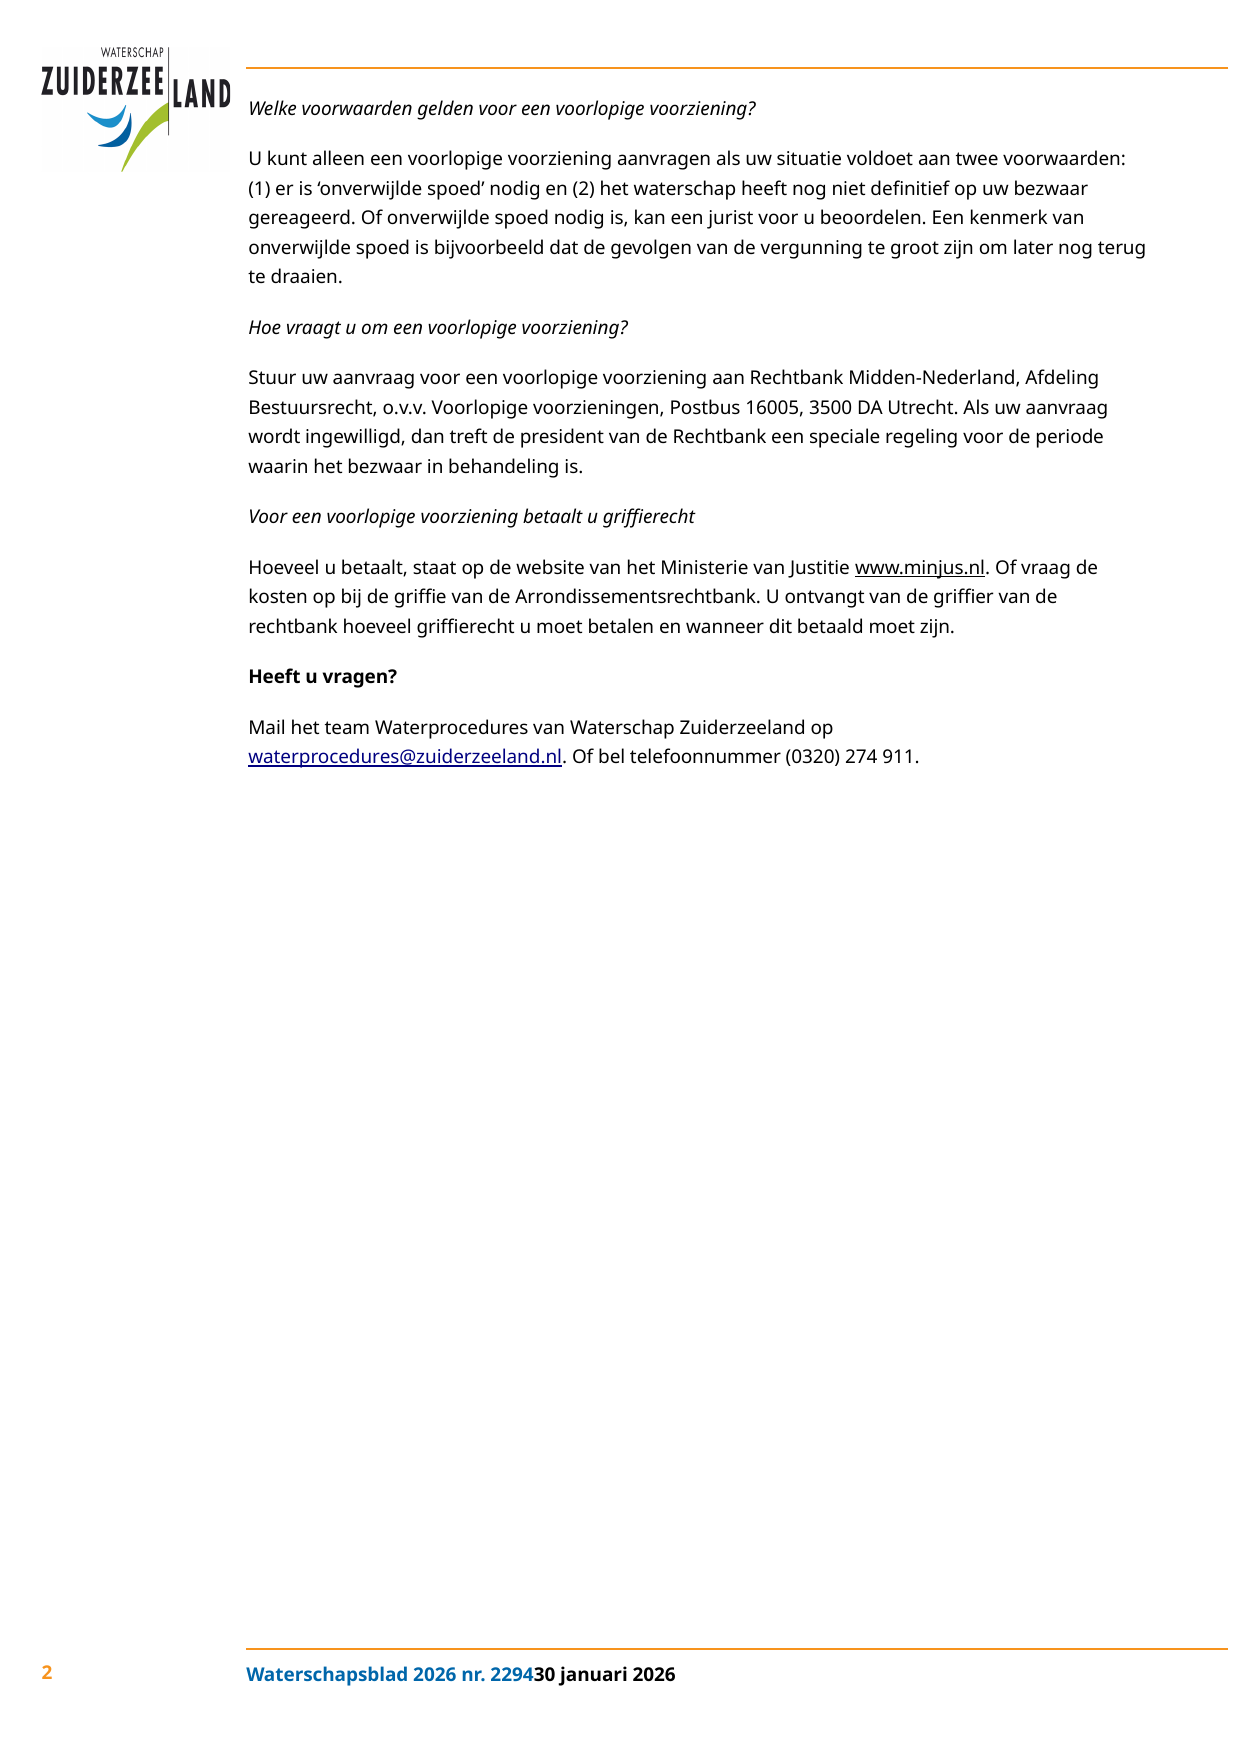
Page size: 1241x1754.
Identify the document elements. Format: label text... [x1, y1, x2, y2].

picture [41, 47, 231, 172]
text Heeft u vragen? [248, 663, 1152, 689]
text Hoe vraagt u om een voorlopige voorziening? [248, 314, 1152, 340]
text Stuur uw aanvraag voor een voorlopige voorziening aan Rechtbank Midden-Nederland, Afdeling Bestuursrecht, o.v.v. Voorlopige voorzieningen, Postbus 16005, 3500 DA Utrecht. Als uw aanvraag wordt ingewilligd, dan treft de president van de Rechtbank een speciale regeling voor de periode waarin het bezwaar in behandeling is. [248, 364, 1152, 479]
text U kunt alleen een voorlopige voorziening aanvragen als uw situatie voldoet aan twee voorwaarden: (1) er is ‘onverwijlde spoed’ nodig en (2) het waterschap heeft nog niet definitief op uw bezwaar gereageerd. Of onverwijlde spoed nodig is, kan een jurist voor u beoordelen. Een kenmerk van onverwijlde spoed is bijvoorbeeld dat de gevolgen van de vergunning te groot zijn om later nog terug te draaien. [248, 145, 1152, 289]
text Voor een voorlopige voorziening betaalt u griffierecht [248, 503, 1152, 529]
text Mail het team Waterprocedures van Waterschap Zuiderzeeland op waterprocedures@zuiderzeeland.nl. Of bel telefoonnummer (0320) 274 911. [248, 714, 1152, 769]
text Welke voorwaarden gelden voor een voorlopige voorziening? [248, 95, 1152, 121]
text Hoeveel u betaalt, staat op de website van het Ministerie van Justitie www.minjus.nl. Of vraag de kosten op bij de griffie van de Arrondissementsrechtbank. U ontvangt van de griffier van de rechtbank hoeveel griffierecht u moet betalen en wanneer dit betaald moet zijn. [248, 554, 1152, 639]
